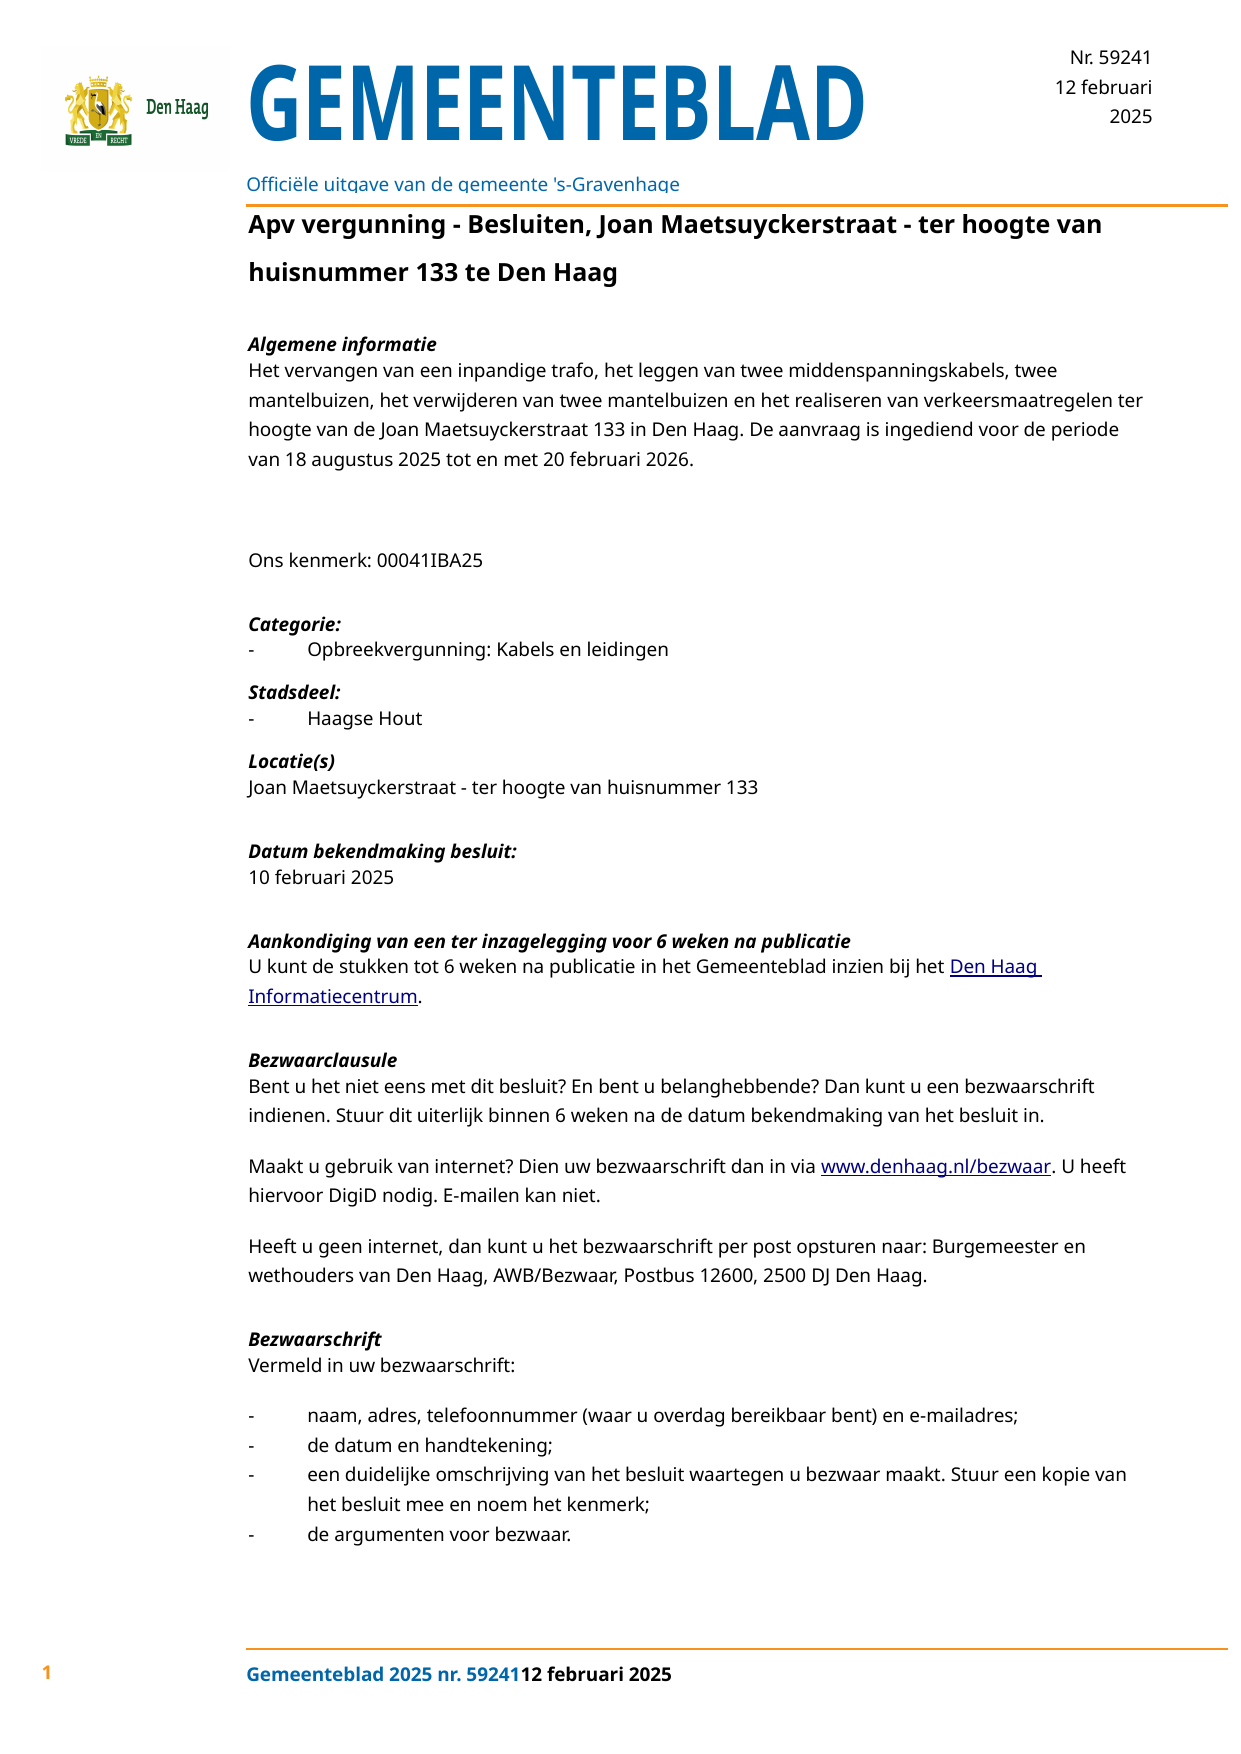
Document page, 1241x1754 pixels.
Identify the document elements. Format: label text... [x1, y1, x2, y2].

picture [41, 47, 231, 172]
list de datum en handtekening; [248, 1432, 1152, 1458]
text Ons kenmerk: 00041IBA25 [248, 547, 1152, 572]
text Aankondiging van een ter inzagelegging voor 6 weken na publicatie [248, 928, 1152, 953]
text Stadsdeel: [248, 679, 1152, 705]
list naam, adres, telefoonnummer (waar u overdag bereikbaar bent) en e-mailadres; [248, 1402, 1152, 1428]
text Het vervangen van een inpandige trafo, het leggen van twee middenspanningskabels, twee mantelbuizen, het verwijderen van twee mantelbuizen en het realiseren van verkeersmaatregelen ter hoogte van de Joan Maetsuyckerstraat 133 in Den Haag. De aanvraag is ingediend voor de periode van 18 augustus 2025 tot en met 20 februari 2026. [248, 357, 1152, 472]
list Haagse Hout [248, 705, 1152, 731]
text 10 februari 2025 [248, 864, 1152, 889]
list een duidelijke omschrijving van het besluit waartegen u bezwaar maakt. Stuur een kopie van het besluit mee en noem het kenmerk; [248, 1462, 1152, 1517]
text Maakt u gebruik van internet? Dien uw bezwaarschrift dan in via www.denhaag.nl/bezwaar. U heeft hiervoor DigiD nodig. E-mailen kan niet. [248, 1153, 1152, 1208]
text Locatie(s) [248, 748, 1152, 774]
text Datum bekendmaking besluit: [248, 838, 1152, 864]
text Bezwaarclausule [248, 1047, 1152, 1073]
text Bezwaarschrift [248, 1326, 1152, 1352]
list Opbreekvergunning: Kabels en leidingen [248, 636, 1152, 662]
text Vermeld in uw bezwaarschrift: [248, 1352, 1152, 1378]
text Joan Maetsuyckerstraat - ter hoogte van huisnummer 133 [248, 774, 1152, 800]
list de argumenten voor bezwaar. [248, 1521, 1152, 1547]
text Apv vergunning - Besluiten, Joan Maetsuyckerstraat - ter hoogte van huisnummer 133 te Den Haag [248, 207, 1152, 288]
text Heeft u geen internet, dan kunt u het bezwaarschrift per post opsturen naar: Burgemeester en wethouders van Den Haag, AWB/Bezwaar, Postbus 12600, 2500 DJ Den Haag. [248, 1233, 1152, 1288]
text Categorie: [248, 611, 1152, 636]
text Algemene informatie [248, 331, 1152, 357]
text U kunt de stukken tot 6 weken na publicatie in het Gemeenteblad inzien bij het Den Haag Informatiecentrum. [248, 953, 1152, 1009]
text Bent u het niet eens met dit besluit? En bent u belanghebbende? Dan kunt u een bezwaarschrift indienen. Stuur dit uiterlijk binnen 6 weken na de datum bekendmaking van het besluit in. [248, 1073, 1152, 1128]
